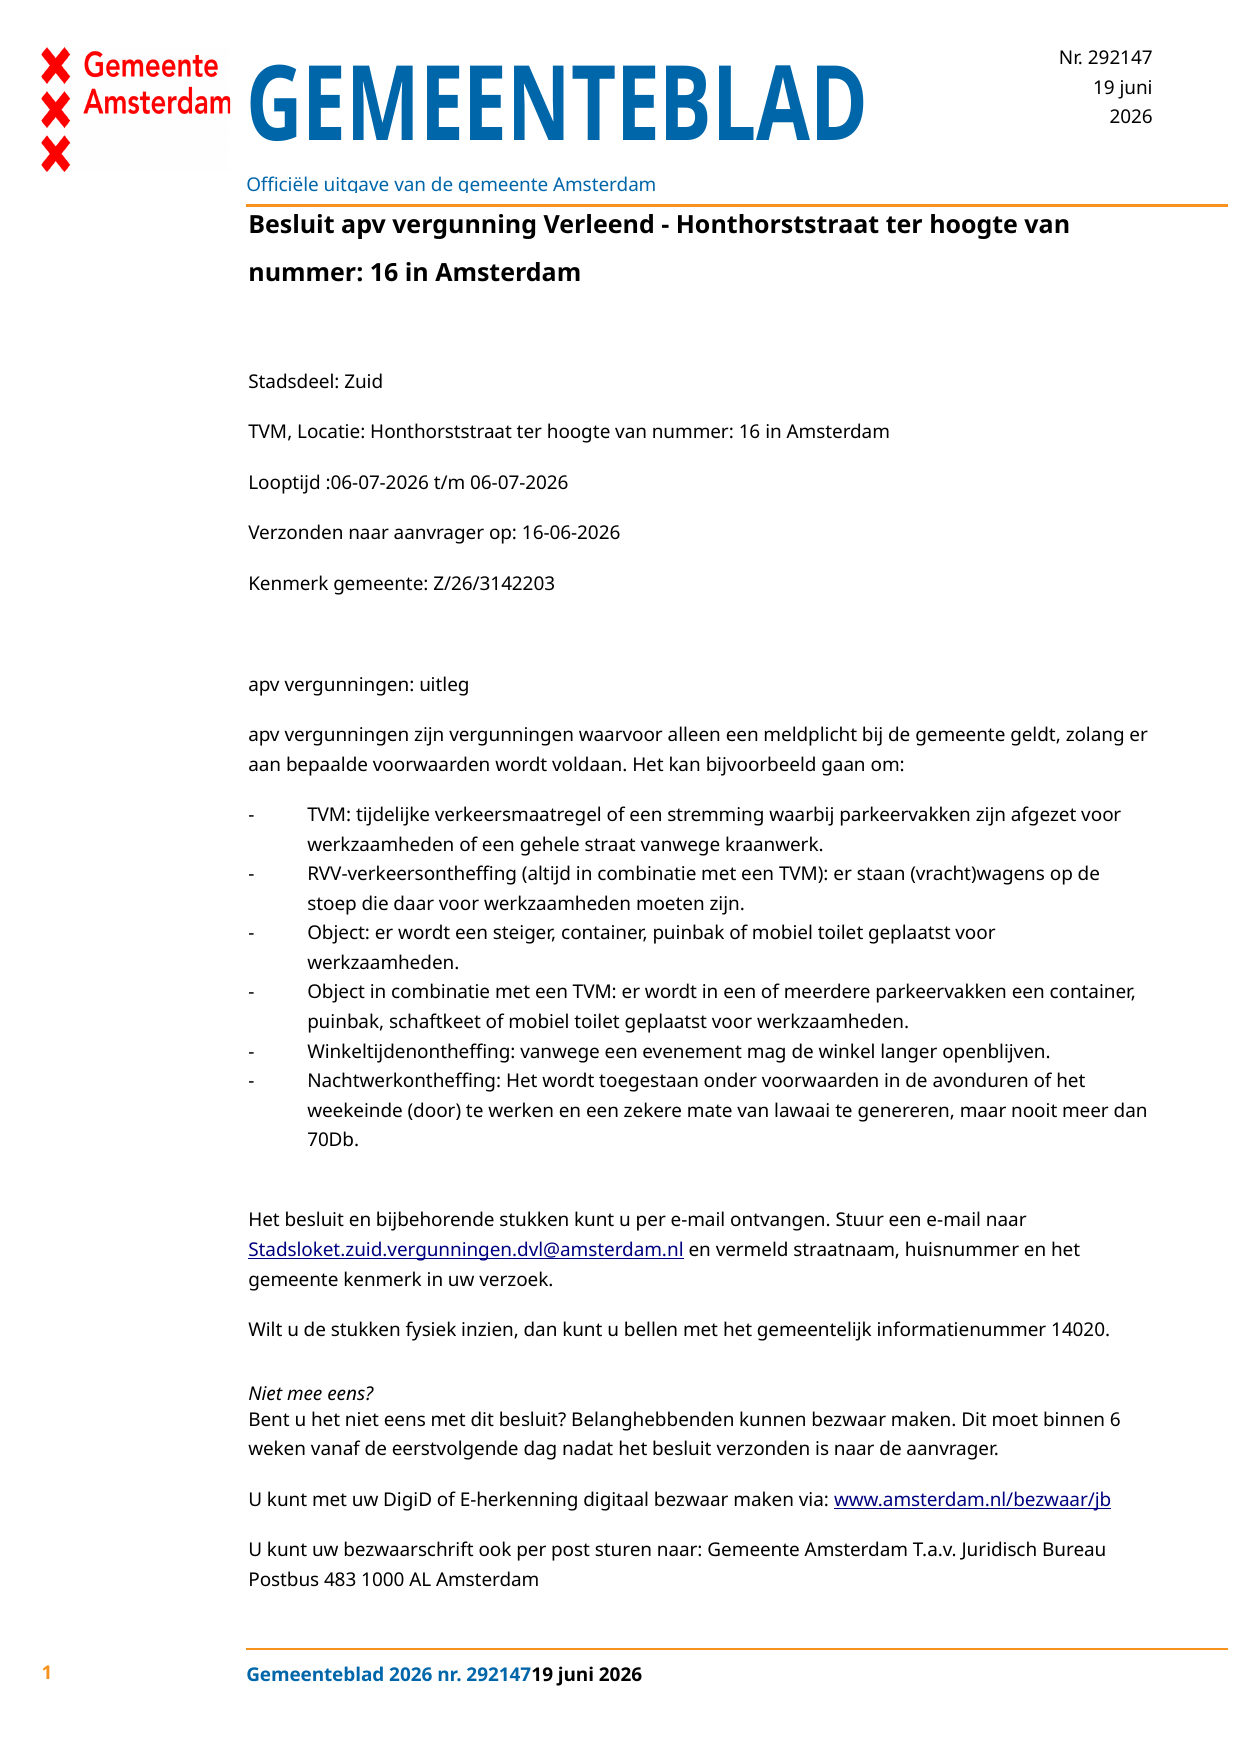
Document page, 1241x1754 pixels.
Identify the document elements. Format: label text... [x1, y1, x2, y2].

text Bent u het niet eens met dit besluit? Belanghebbenden kunnen bezwaar maken. Dit moet binnen 6 weken vanaf de eerstvolgende dag nadat het besluit verzonden is naar de aanvrager. [248, 1406, 1152, 1461]
text apv vergunningen: uitleg [248, 671, 1152, 697]
list Nachtwerkontheffing: Het wordt toegestaan onder voorwaarden in de avonduren of het weekeinde (door) te werken en een zekere mate van lawaai te genereren, maar nooit meer dan 70Db. [248, 1067, 1152, 1152]
list TVM: tijdelijke verkeersmaatregel of een stremming waarbij parkeervakken zijn afgezet voor werkzaamheden of een gehele straat vanwege kraanwerk. [248, 801, 1152, 857]
text Het besluit en bijbehorende stukken kunt u per e-mail ontvangen. Stuur een e-mail naar Stadsloket.zuid.vergunningen.dvl@amsterdam.nl en vermeld straatnaam, huisnummer en het gemeente kenmerk in uw verzoek. [248, 1207, 1152, 1292]
text Niet mee eens? [248, 1380, 1152, 1406]
text apv vergunningen zijn vergunningen waarvoor alleen een meldplicht bij de gemeente geldt, zolang er aan bepaalde voorwaarden wordt voldaan. Het kan bijvoorbeeld gaan om: [248, 721, 1152, 777]
text Verzonden naar aanvrager op: 16-06-2026 [248, 519, 1152, 545]
text U kunt met uw DigiD of E-herkenning digitaal bezwaar maken via: www.amsterdam.nl/bezwaar/jb [248, 1486, 1152, 1512]
text Stadsdeel: Zuid [248, 368, 1152, 394]
text U kunt uw bezwaarschrift ook per post sturen naar: Gemeente Amsterdam T.a.v. Juridisch Bureau Postbus 483 1000 AL Amsterdam [248, 1536, 1152, 1592]
text Looptijd :06-07-2026 t/m 06-07-2026 [248, 469, 1152, 495]
text Besluit apv vergunning Verleend - Honthorststraat ter hoogte van nummer: 16 in Amsterdam [248, 207, 1152, 288]
text TVM, Locatie: Honthorststraat ter hoogte van nummer: 16 in Amsterdam [248, 419, 1152, 444]
text Kenmerk gemeente: Z/26/3142203 [248, 570, 1152, 596]
list Object: er wordt een steiger, container, puinbak of mobiel toilet geplaatst voor werkzaamheden. [248, 919, 1152, 975]
list Object in combinatie met een TVM: er wordt in een of meerdere parkeervakken een container, puinbak, schaftkeet of mobiel toilet geplaatst voor werkzaamheden. [248, 979, 1152, 1034]
list Winkeltijdenontheffing: vanwege een evenement mag de winkel langer openblijven. [248, 1038, 1152, 1064]
list RVV-verkeersontheffing (altijd in combinatie met een TVM): er staan (vracht)wagens op de stoep die daar voor werkzaamheden moeten zijn. [248, 860, 1152, 916]
picture [41, 47, 231, 172]
text Wilt u de stukken fysiek inzien, dan kunt u bellen met het gemeentelijk informatienummer 14020. [248, 1316, 1152, 1342]
